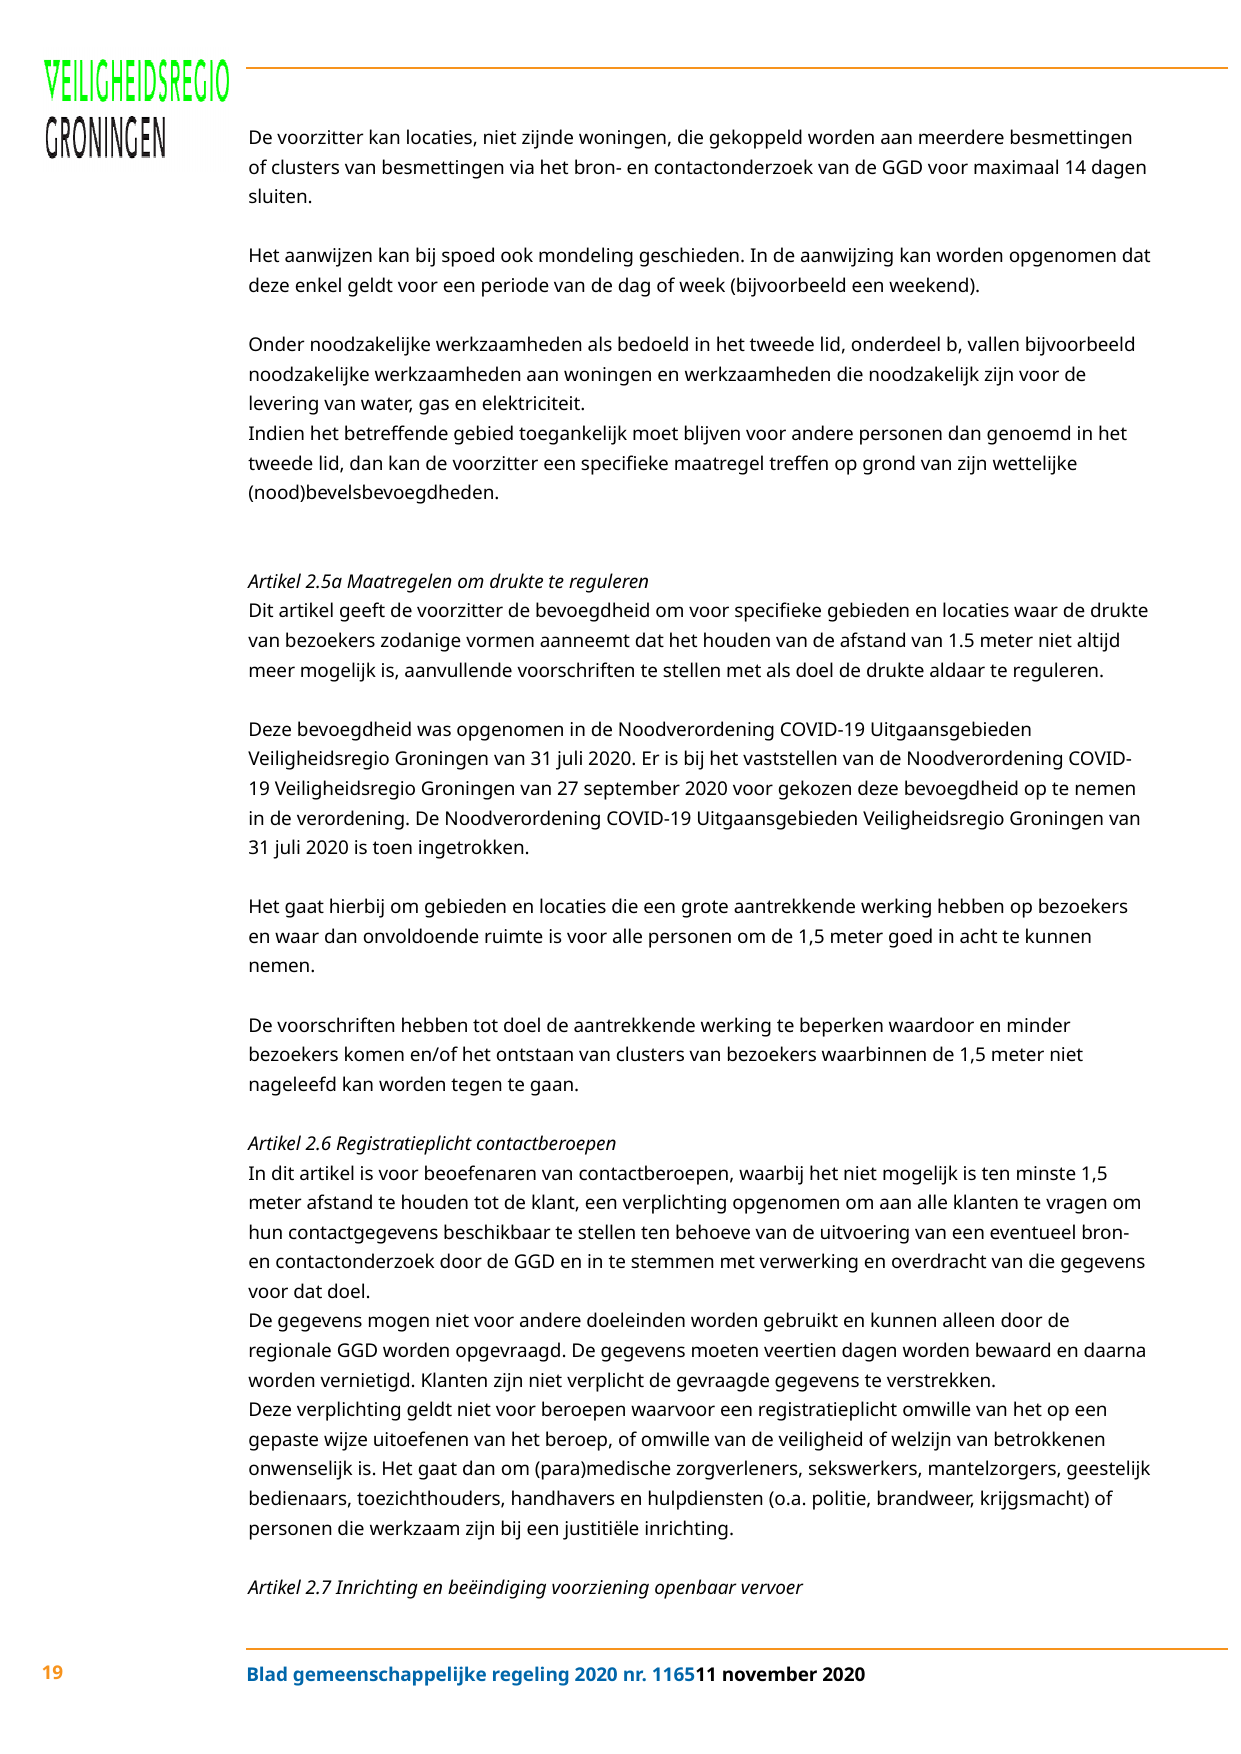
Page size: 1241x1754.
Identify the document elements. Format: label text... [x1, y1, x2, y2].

text Artikel 2.5a Maatregelen om drukte te reguleren [248, 568, 1152, 594]
picture [41, 47, 231, 172]
text Deze bevoegdheid was opgenomen in de Noodverordening COVID-19 Uitgaansgebieden Veiligheidsregio Groningen van 31 juli 2020. Er is bij het vaststellen van de Noodverordening COVID-19 Veiligheidsregio Groningen van 27 september 2020 voor gekozen deze bevoegdheid op te nemen in de verordening. De Noodverordening COVID-19 Uitgaansgebieden Veiligheidsregio Groningen van 31 juli 2020 is toen ingetrokken. [248, 716, 1152, 860]
text De voorzitter kan locaties, niet zijnde woningen, die gekoppeld worden aan meerdere besmettingen of clusters van besmettingen via het bron- en contactonderzoek van de GGD voor maximaal 14 dagen sluiten. [248, 124, 1152, 209]
text Onder noodzakelijke werkzaamheden als bedoeld in het tweede lid, onderdeel b, vallen bijvoorbeeld noodzakelijke werkzaamheden aan woningen en werkzaamheden die noodzakelijk zijn voor de levering van water, gas en elektriciteit. [248, 331, 1152, 416]
text Artikel 2.6 Registratieplicht contactberoepen [248, 1130, 1152, 1156]
text Deze verplichting geldt niet voor beroepen waarvoor een registratieplicht omwille van het op een gepaste wijze uitoefenen van het beroep, of omwille van de veiligheid of welzijn van betrokkenen onwenselijk is. Het gaat dan om (para)medische zorgverleners, sekswerkers, mantelzorgers, geestelijk bedienaars, toezichthouders, handhavers en hulpdiensten (o.a. politie, brandweer, krijgsmacht) of personen die werkzaam zijn bij een justitiële inrichting. [248, 1396, 1152, 1541]
text Het aanwijzen kan bij spoed ook mondeling geschieden. In de aanwijzing kan worden opgenomen dat deze enkel geldt voor een periode van de dag of week (bijvoorbeeld een weekend). [248, 243, 1152, 298]
text De voorschriften hebben tot doel de aantrekkende werking te beperken waardoor en minder bezoekers komen en/of het ontstaan van clusters van bezoekers waarbinnen de 1,5 meter niet nageleefd kan worden tegen te gaan. [248, 1012, 1152, 1097]
text Artikel 2.7 Inrichting en beëindiging voorziening openbaar vervoer [248, 1574, 1152, 1600]
text Indien het betreffende gebied toegankelijk moet blijven voor andere personen dan genoemd in het tweede lid, dan kan de voorzitter een specifieke maatregel treffen op grond van zijn wettelijke (nood)bevelsbevoegdheden. [248, 420, 1152, 505]
text De gegevens mogen niet voor andere doeleinden worden gebruikt en kunnen alleen door de regionale GGD worden opgevraagd. De gegevens moeten veertien dagen worden bewaard en daarna worden vernietigd. Klanten zijn niet verplicht de gevraagde gegevens te verstrekken. [248, 1308, 1152, 1393]
text Dit artikel geeft de voorzitter de bevoegdheid om voor specifieke gebieden en locaties waar de drukte van bezoekers zodanige vormen aanneemt dat het houden van de afstand van 1.5 meter niet altijd meer mogelijk is, aanvullende voorschriften te stellen met als doel de drukte aldaar te reguleren. [248, 598, 1152, 683]
text In dit artikel is voor beoefenaren van contactberoepen, waarbij het niet mogelijk is ten minste 1,5 meter afstand te houden tot de klant, een verplichting opgenomen om aan alle klanten te vragen om hun contactgegevens beschikbaar te stellen ten behoeve van de uitvoering van een eventueel bron- en contactonderzoek door de GGD en in te stemmen met verwerking en overdracht van die gegevens voor dat doel. [248, 1160, 1152, 1304]
text Het gaat hierbij om gebieden en locaties die een grote aantrekkende werking hebben op bezoekers en waar dan onvoldoende ruimte is voor alle personen om de 1,5 meter goed in acht te kunnen nemen. [248, 893, 1152, 978]
